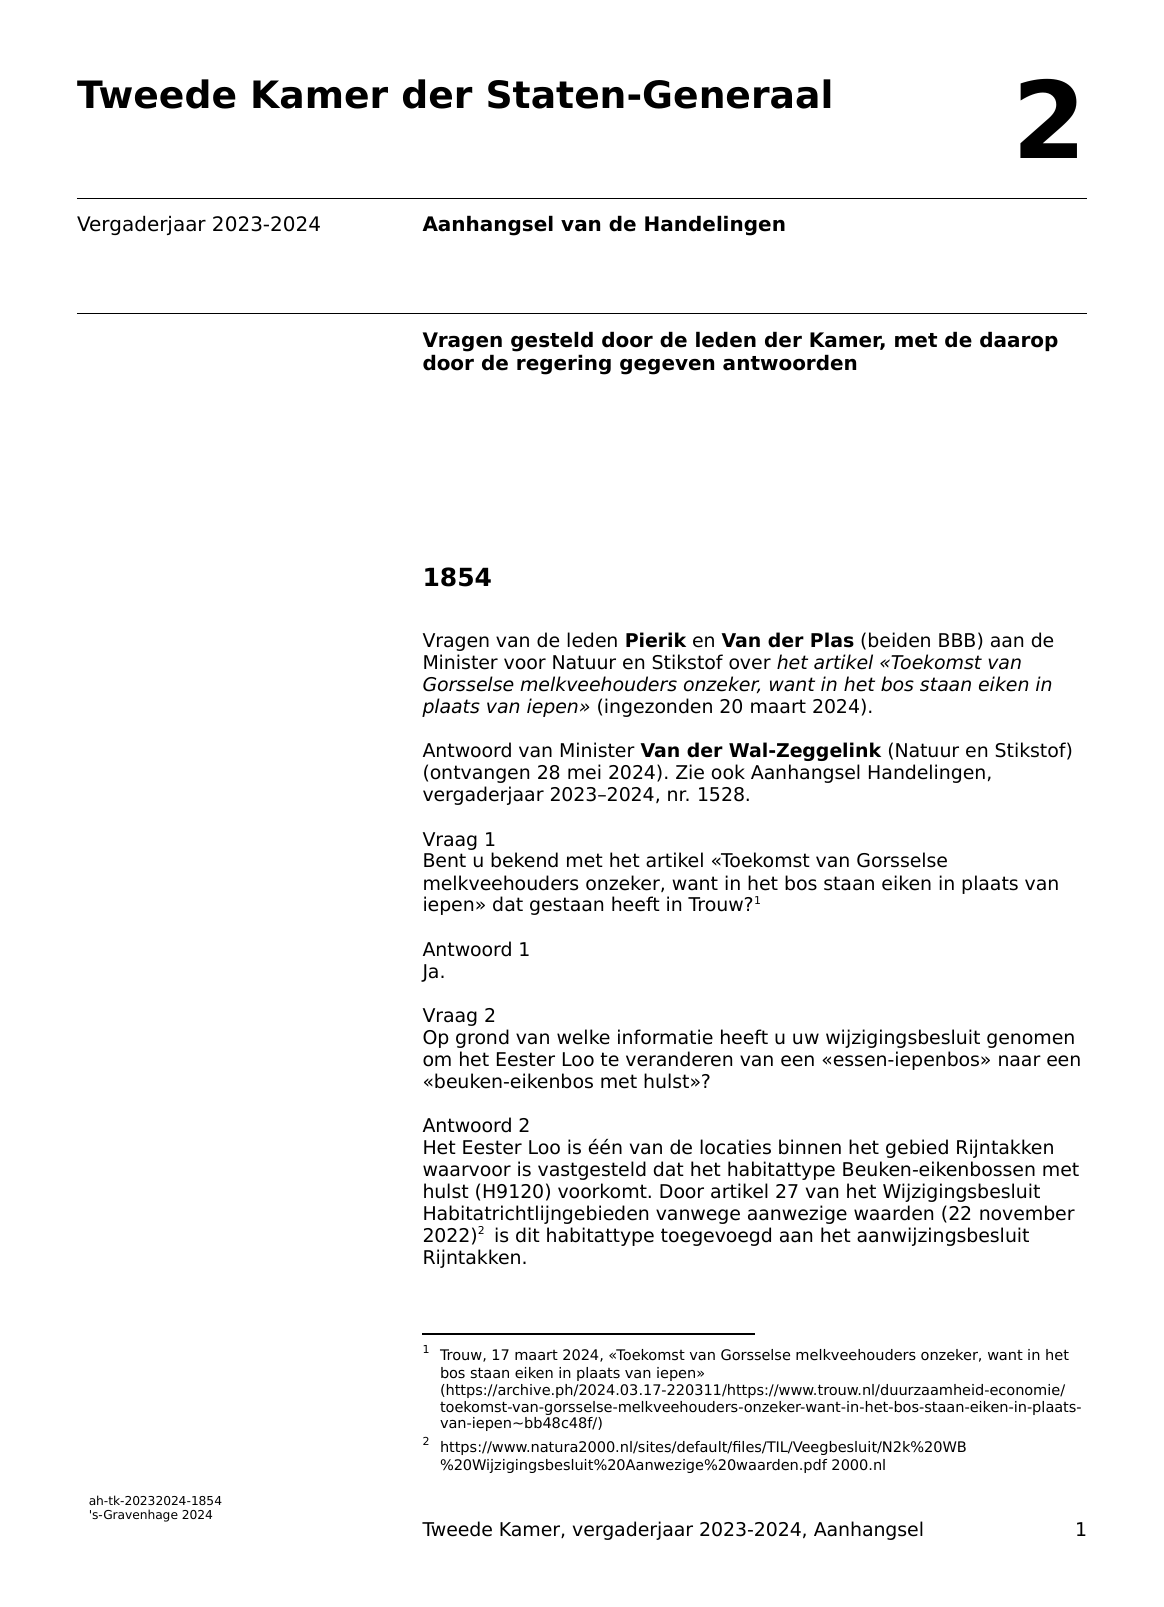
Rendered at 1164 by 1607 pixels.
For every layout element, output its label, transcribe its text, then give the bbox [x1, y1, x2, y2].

table_cell [77, 314, 422, 375]
table_cell Vragen gesteld door de leden der Kamer, met de daarop door de regering gegeven antwoorden [422, 314, 1087, 375]
table_cell Vergaderjaar 2023-2024 [77, 199, 422, 313]
text Ja. [422, 961, 1087, 982]
table_header Tweede Kamer der Staten-Generaal [77, 59, 886, 198]
text Bent u bekend met het artikel «Toekomst van Gorsselse melkveehouders onzeker, want in het bos staan eiken in plaats van iepen» dat gestaan heeft in Trouw? [422, 850, 1087, 916]
text 's-Gravenhage 2024 [88, 1508, 323, 1522]
text Antwoord 2 [422, 1115, 1087, 1137]
text Het Eester Loo is één van de locaties binnen het gebied Rijntakken waarvoor is vastgesteld dat het habitattype Beuken-eikenbossen met hulst (H9120) voorkomt. Door artikel 27 van het Wijzigingsbesluit Habitatrichtlijngebieden vanwege aanwezige waarden (22 november 2022) is dit habitattype toegevoegd aan het aanwijzingsbesluit Rijntakken. [422, 1137, 1087, 1269]
table_header 2 [886, 59, 1087, 198]
text Antwoord 1 [422, 938, 1087, 961]
text Op grond van welke informatie heeft u uw wijzigingsbesluit genomen om het Eester Loo te veranderen van een «essen-iepenbos» naar een «beuken-eikenbos met hulst»? [422, 1027, 1087, 1093]
text Vragen van de leden Pierik en Van der Plas (beiden BBB) aan de Minister voor Natuur en Stikstof over het artikel «Toekomst van Gorsselse melkveehouders onzeker, want in het bos staan eiken in plaats van iepen» (ingezonden 20 maart 2024). [422, 630, 1087, 718]
text ah-tk-20232024-1854 [88, 1494, 323, 1508]
text Antwoord van Minister Van der Wal-Zeggelink (Natuur en Stikstof) (ontvangen 28 mei 2024). Zie ook Aanhangsel Handelingen, vergaderjaar 2023–2024, nr. 1528. [422, 740, 1087, 806]
text https://www.natura2000.nl/sites/default/files/TIL/Veegbesluit/N2k%20WB%20Wijzigingsbesluit%20Aanwezige%20waarden.pdf 2000.nl [422, 1435, 1087, 1474]
text 1854 [422, 563, 1087, 592]
text Trouw, 17 maart 2024, «Toekomst van Gorsselse melkveehouders onzeker, want in het bos staan eiken in plaats van iepen» (https://archive.ph/2024.03.17-220311/https://www.trouw.nl/duurzaamheid-economie/toekomst-van-gorsselse-melkveehouders-onzeker-want-in-het-bos-staan-eiken-in-plaats-van-iepen~bb48c48f/) [422, 1343, 1087, 1432]
table_cell Aanhangsel van de Handelingen [422, 199, 1087, 313]
text Vraag 1 [422, 828, 1087, 850]
text Vraag 2 [422, 1005, 1087, 1027]
